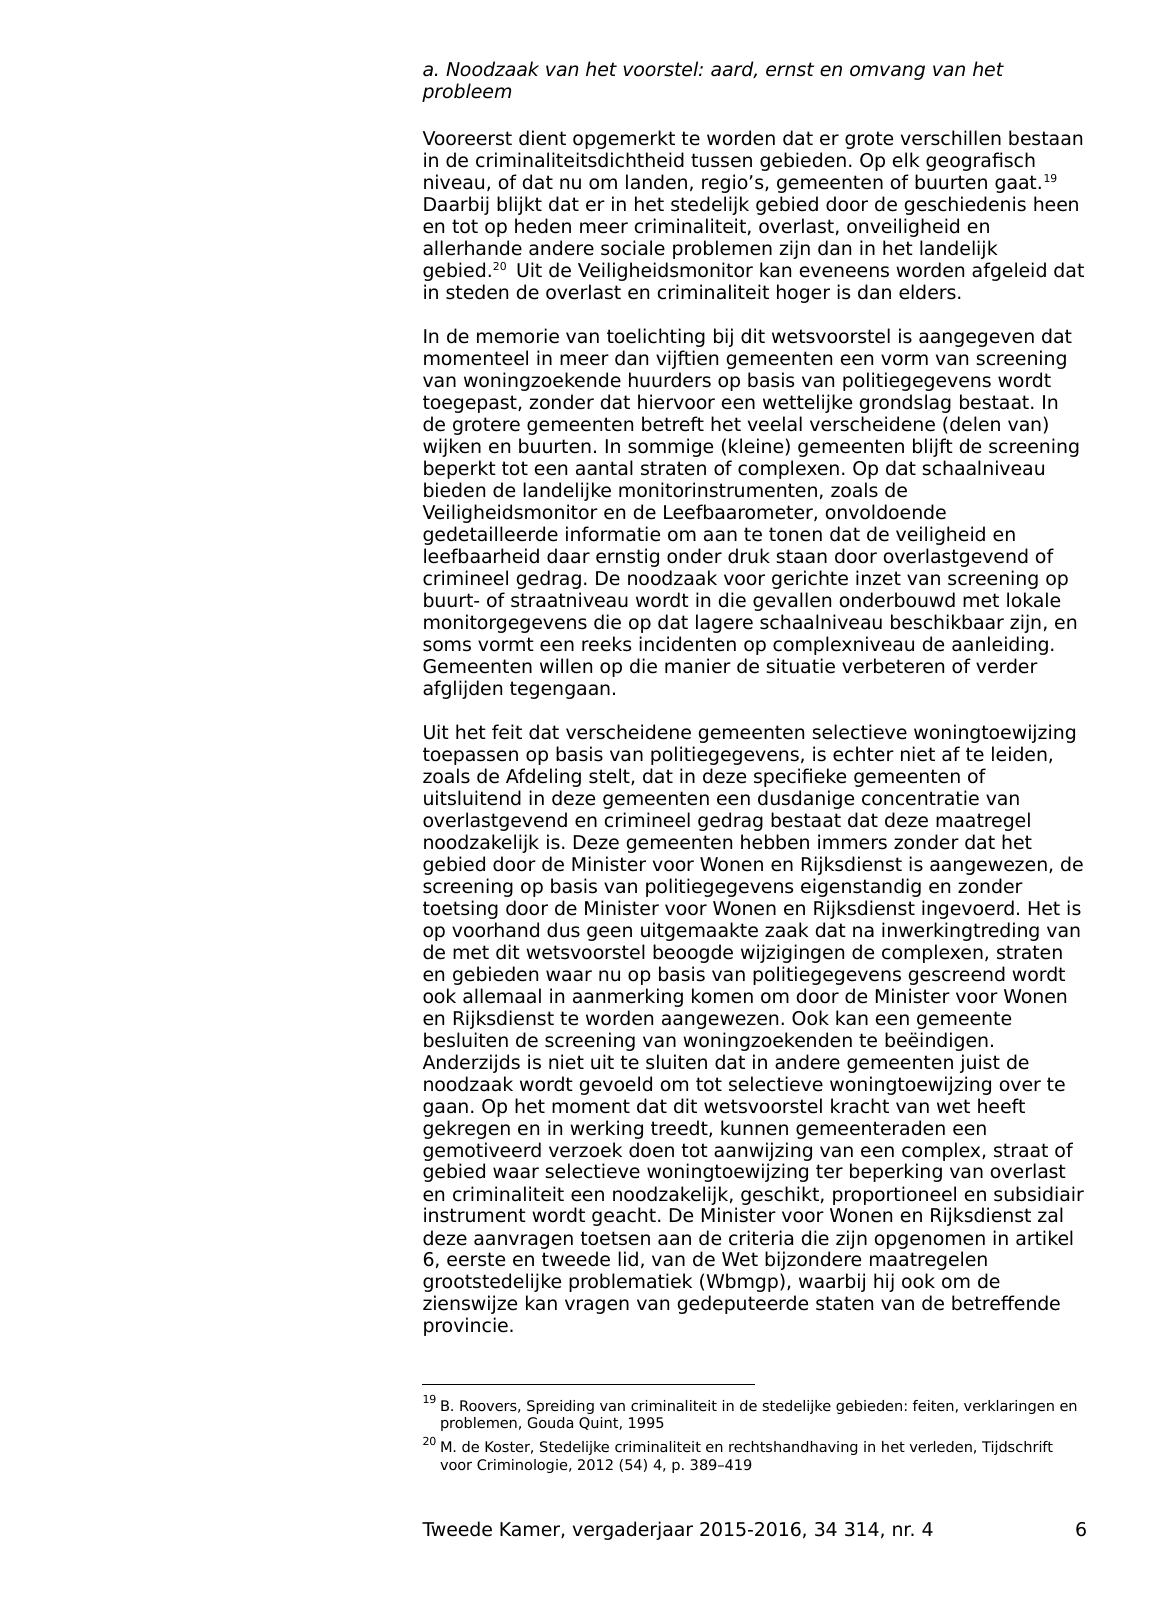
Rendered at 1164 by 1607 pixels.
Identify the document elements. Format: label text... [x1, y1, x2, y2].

text Vooreerst dient opgemerkt te worden dat er grote verschillen bestaan in de criminaliteitsdichtheid tussen gebieden. Op elk geografisch niveau, of dat nu om landen, regio’s, gemeenten of buurten gaat. Daarbij blijkt dat er in het stedelijk gebied door de geschiedenis heen en tot op heden meer criminaliteit, overlast, onveiligheid en allerhande andere sociale problemen zijn dan in het landelijk gebied. Uit de Veiligheidsmonitor kan eveneens worden afgeleid dat in steden de overlast en criminaliteit hoger is dan elders. [422, 128, 1087, 304]
subtitle a. Noodzaak van het voorstel: aard, ernst en omvang van het probleem [422, 59, 1087, 103]
text B. Roovers, Spreiding van criminaliteit in de stedelijke gebieden: feiten, verklaringen en problemen, Gouda Quint, 1995 [422, 1393, 1087, 1432]
text Uit het feit dat verscheidene gemeenten selectieve woningtoewijzing toepassen op basis van politiegegevens, is echter niet af te leiden, zoals de Afdeling stelt, dat in deze specifieke gemeenten of uitsluitend in deze gemeenten een dusdanige concentratie van overlastgevend en crimineel gedrag bestaat dat deze maatregel noodzakelijk is. Deze gemeenten hebben immers zonder dat het gebied door de Minister voor Wonen en Rijksdienst is aangewezen, de screening op basis van politiegegevens eigenstandig en zonder toetsing door de Minister voor Wonen en Rijksdienst ingevoerd. Het is op voorhand dus geen uitgemaakte zaak dat na inwerkingtreding van de met dit wetsvoorstel beoogde wijzigingen de complexen, straten en gebieden waar nu op basis van politiegegevens gescreend wordt ook allemaal in aanmerking komen om door de Minister voor Wonen en Rijksdienst te worden aangewezen. Ook kan een gemeente besluiten de screening van woningzoekenden te beëindigen. Anderzijds is niet uit te sluiten dat in andere gemeenten juist de noodzaak wordt gevoeld om tot selectieve woningtoewijzing over te gaan. Op het moment dat dit wetsvoorstel kracht van wet heeft gekregen en in werking treedt, kunnen gemeenteraden een gemotiveerd verzoek doen tot aanwijzing van een complex, straat of gebied waar selectieve woningtoewijzing ter beperking van overlast en criminaliteit een noodzakelijk, geschikt, proportioneel en subsidiair instrument wordt geacht. De Minister voor Wonen en Rijksdienst zal deze aanvragen toetsen aan de criteria die zijn opgenomen in artikel 6, eerste en tweede lid, van de Wet bijzondere maatregelen grootstedelijke problematiek (Wbmgp), waarbij hij ook om de zienswijze kan vragen van gedeputeerde staten van de betreffende provincie. [422, 722, 1087, 1337]
text M. de Koster, Stedelijke criminaliteit en rechtshandhaving in het verleden, Tijdschrift voor Criminologie, 2012 (54) 4, p. 389–419 [422, 1435, 1087, 1474]
text In de memorie van toelichting bij dit wetsvoorstel is aangegeven dat momenteel in meer dan vijftien gemeenten een vorm van screening van woningzoekende huurders op basis van politiegegevens wordt toegepast, zonder dat hiervoor een wettelijke grondslag bestaat. In de grotere gemeenten betreft het veelal verscheidene (delen van) wijken en buurten. In sommige (kleine) gemeenten blijft de screening beperkt tot een aantal straten of complexen. Op dat schaalniveau bieden de landelijke monitorinstrumenten, zoals de Veiligheidsmonitor en de Leefbaarometer, onvoldoende gedetailleerde informatie om aan te tonen dat de veiligheid en leefbaarheid daar ernstig onder druk staan door overlastgevend of crimineel gedrag. De noodzaak voor gerichte inzet van screening op buurt- of straatniveau wordt in die gevallen onderbouwd met lokale monitorgegevens die op dat lagere schaalniveau beschikbaar zijn, en soms vormt een reeks incidenten op complexniveau de aanleiding. Gemeenten willen op die manier de situatie verbeteren of verder afglijden tegengaan. [422, 326, 1087, 700]
